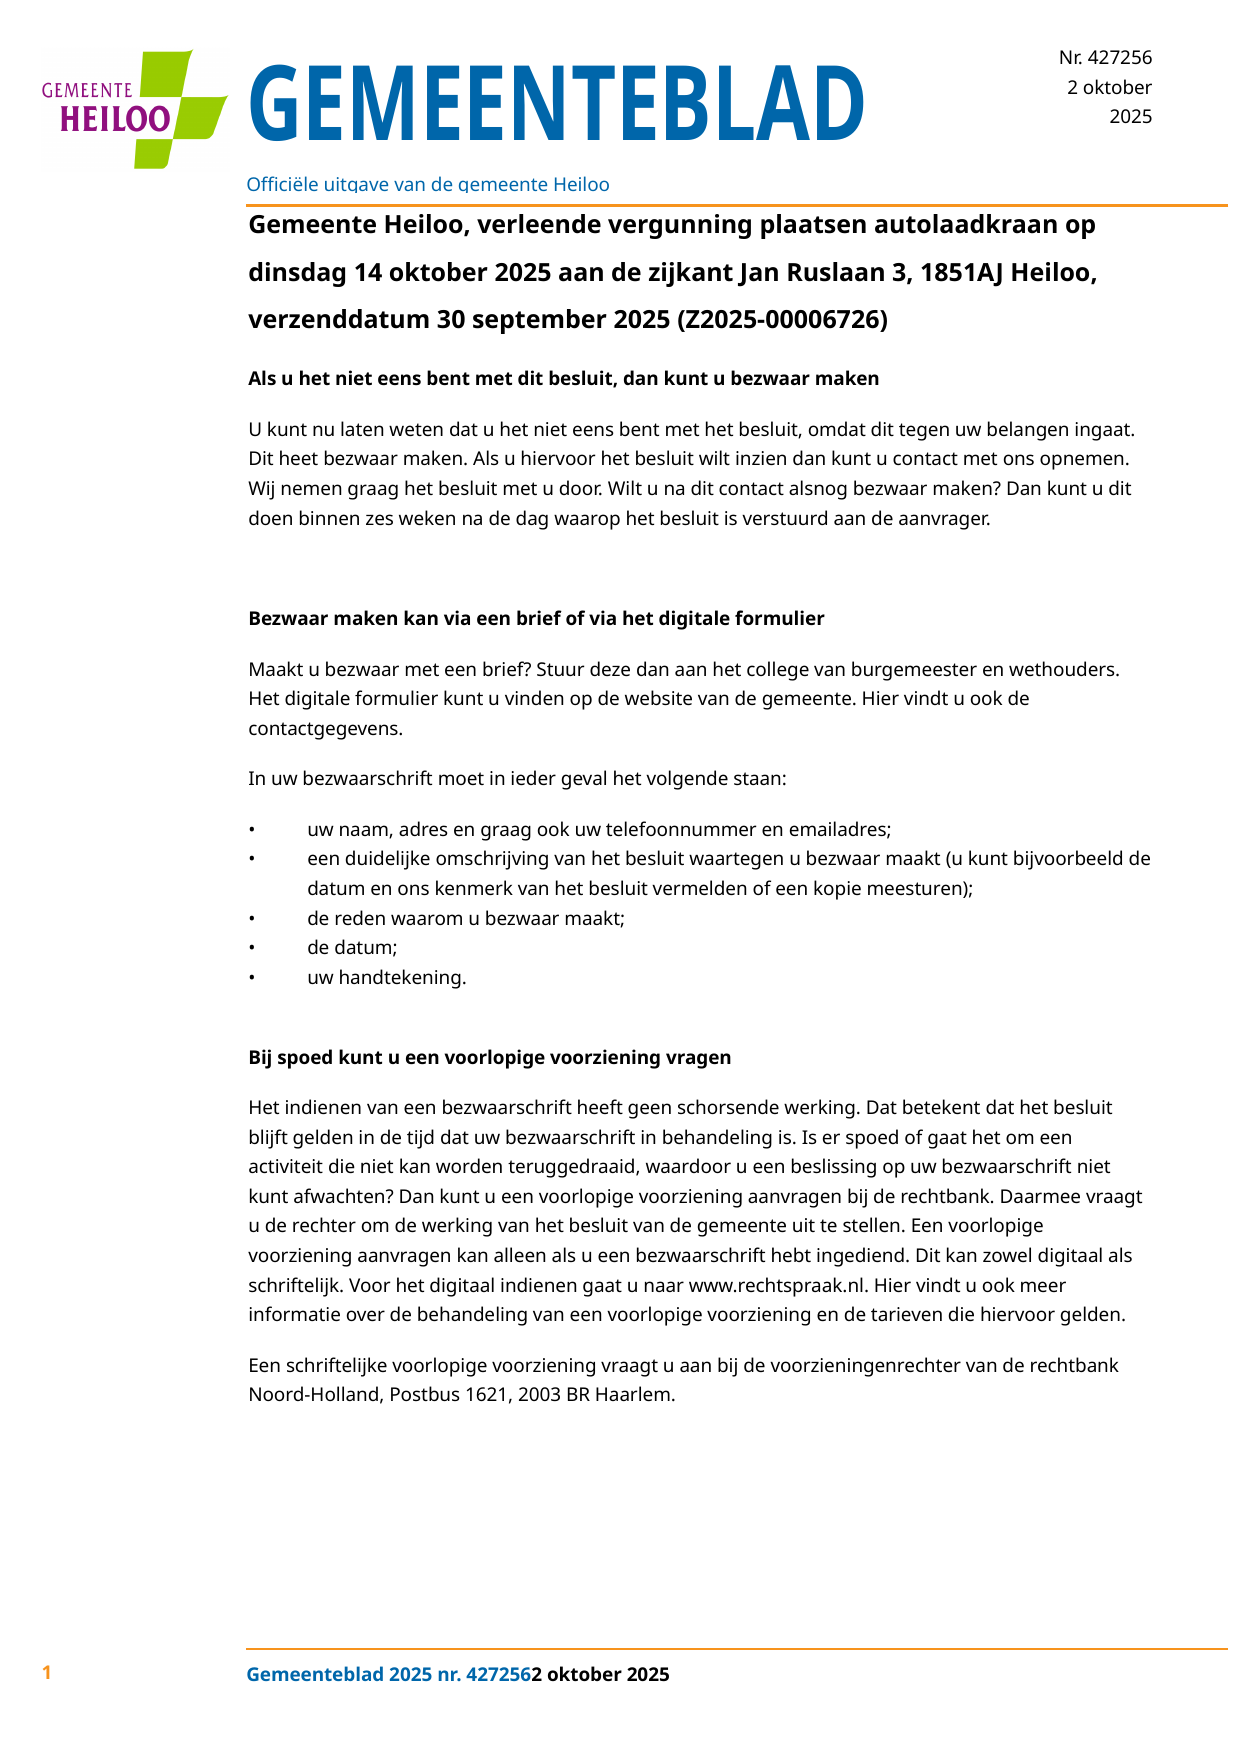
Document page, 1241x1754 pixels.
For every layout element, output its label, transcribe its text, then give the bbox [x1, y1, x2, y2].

text Als u het niet eens bent met dit besluit, dan kunt u bezwaar maken [248, 366, 1152, 391]
text Gemeente Heiloo, verleende vergunning plaatsen autolaadkraan op dinsdag 14 oktober 2025 aan de zijkant Jan Ruslaan 3, 1851AJ Heiloo, verzenddatum 30 september 2025 (Z2025-00006726) [248, 207, 1152, 336]
text Een schriftelijke voorlopige voorziening vraagt u aan bij de voorzieningenrechter van de rechtbank Noord-Holland, Postbus 1621, 2003 BR Haarlem. [248, 1352, 1152, 1407]
text Bij spoed kunt u een voorlopige voorziening vragen [248, 1044, 1152, 1069]
text Maakt u bezwaar met een brief? Stuur deze dan aan het college van burgemeester en wethouders. Het digitale formulier kunt u vinden op de website van de gemeente. Hier vindt u ook de contactgegevens. [248, 656, 1152, 741]
list de reden waarom u bezwaar maakt; [248, 905, 1152, 930]
text Het indienen van een bezwaarschrift heeft geen schorsende werking. Dat betekent dat het besluit blijft gelden in de tijd dat uw bezwaarschrift in behandeling is. Is er spoed of gaat het om een activiteit die niet kan worden teruggedraaid, waardoor u een beslissing op uw bezwaarschrift niet kunt afwachten? Dan kunt u een voorlopige voorziening aanvragen bij de rechtbank. Daarmee vraagt u de rechter om de werking van het besluit van de gemeente uit te stellen. Een voorlopige voorziening aanvragen kan alleen als u een bezwaarschrift hebt ingediend. Dit kan zowel digitaal als schriftelijk. Voor het digitaal indienen gaat u naar www.rechtspraak.nl. Hier vindt u ook meer informatie over de behandeling van een voorlopige voorziening en de tarieven die hiervoor gelden. [248, 1094, 1152, 1327]
list de datum; [248, 934, 1152, 960]
picture [41, 47, 231, 172]
text Bezwaar maken kan via een brief of via het digitale formulier [248, 606, 1152, 631]
list uw naam, adres en graag ook uw telefoonnummer en emailadres; [248, 816, 1152, 842]
text In uw bezwaarschrift moet in ieder geval het volgende staan: [248, 766, 1152, 791]
list uw handtekening. [248, 964, 1152, 989]
list een duidelijke omschrijving van het besluit waartegen u bezwaar maakt (u kunt bijvoorbeeld de datum en ons kenmerk van het besluit vermelden of een kopie meesturen); [248, 846, 1152, 901]
text U kunt nu laten weten dat u het niet eens bent met het besluit, omdat dit tegen uw belangen ingaat. Dit heet bezwaar maken. Als u hiervoor het besluit wilt inzien dan kunt u contact met ons opnemen. Wij nemen graag het besluit met u door. Wilt u na dit contact alsnog bezwaar maken? Dan kunt u dit doen binnen zes weken na de dag waarop het besluit is verstuurd aan de aanvrager. [248, 416, 1152, 530]
